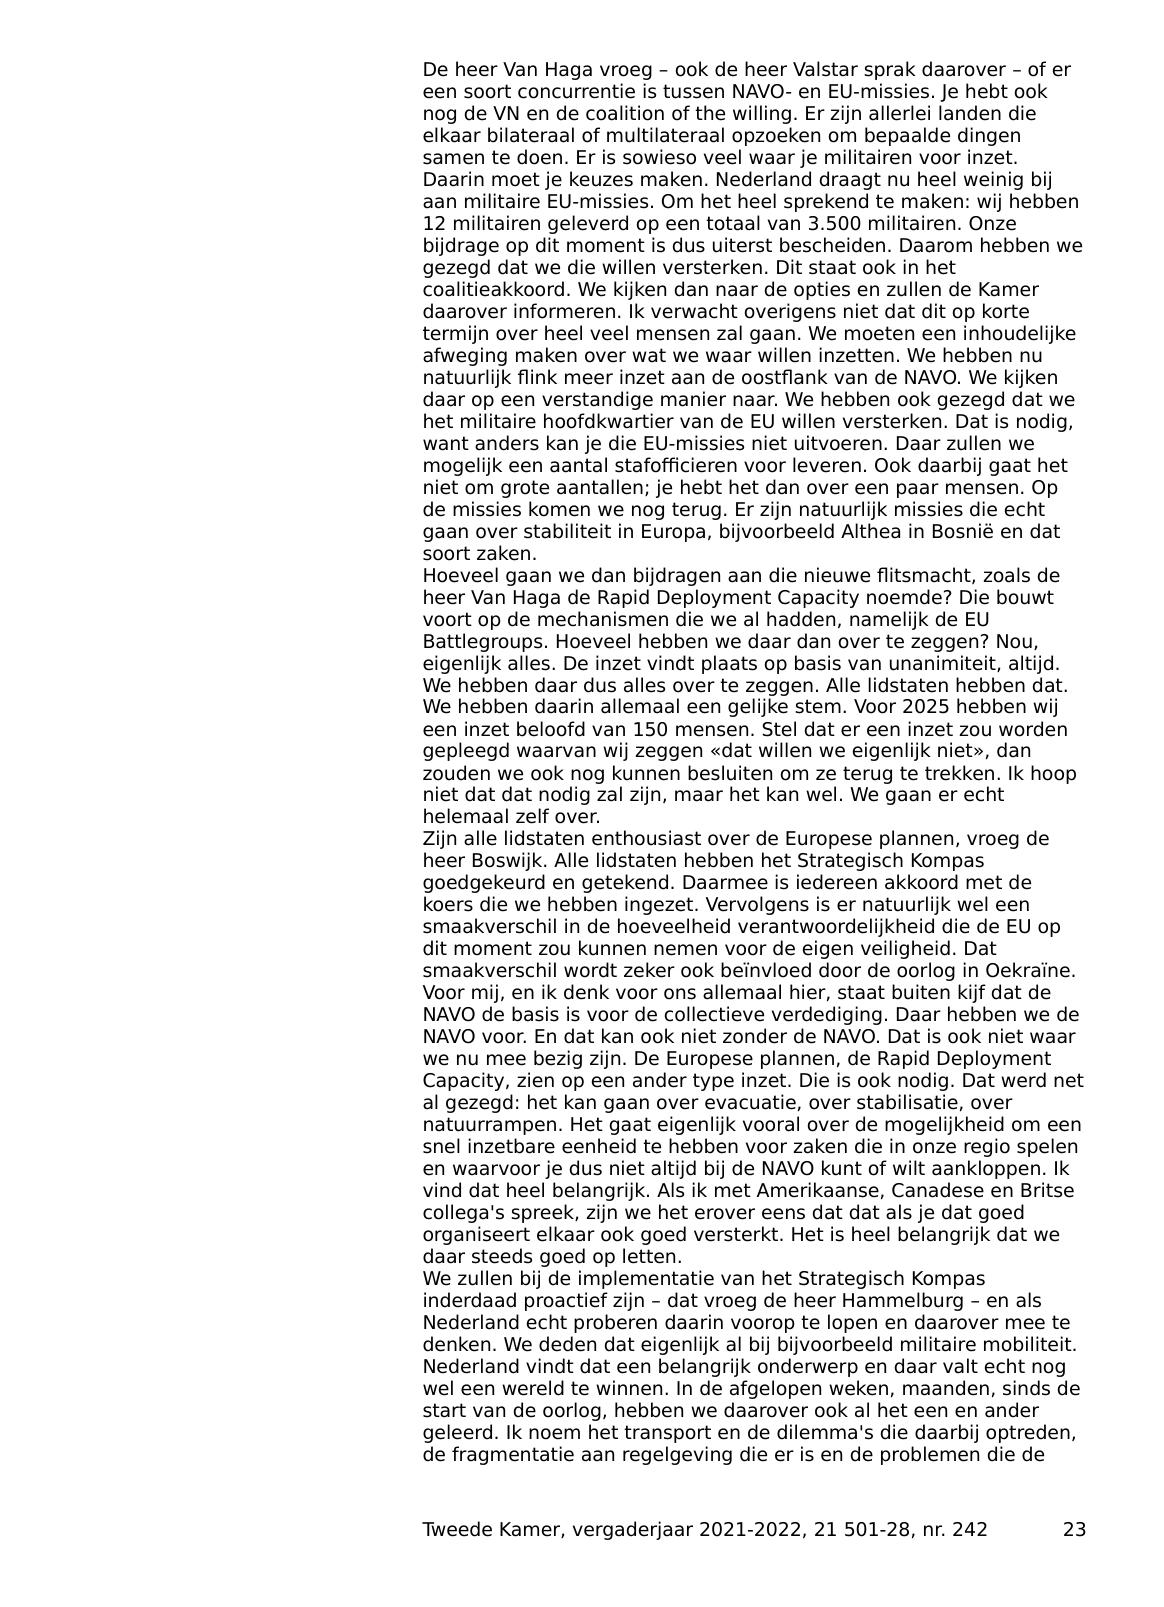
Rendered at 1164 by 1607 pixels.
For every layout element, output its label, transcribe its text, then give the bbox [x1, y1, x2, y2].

text De heer Van Haga vroeg – ook de heer Valstar sprak daarover – of er een soort concurrentie is tussen NAVO- en EU-missies. Je hebt ook nog de VN en de coalition of the willing. Er zijn allerlei landen die elkaar bilateraal of multilateraal opzoeken om bepaalde dingen samen te doen. Er is sowieso veel waar je militairen voor inzet. Daarin moet je keuzes maken. Nederland draagt nu heel weinig bij aan militaire EU-missies. Om het heel sprekend te maken: wij hebben 12 militairen geleverd op een totaal van 3.500 militairen. Onze bijdrage op dit moment is dus uiterst bescheiden. Daarom hebben we gezegd dat we die willen versterken. Dit staat ook in het coalitieakkoord. We kijken dan naar de opties en zullen de Kamer daarover informeren. Ik verwacht overigens niet dat dit op korte termijn over heel veel mensen zal gaan. We moeten een inhoudelijke afweging maken over wat we waar willen inzetten. We hebben nu natuurlijk flink meer inzet aan de oostflank van de NAVO. We kijken daar op een verstandige manier naar. We hebben ook gezegd dat we het militaire hoofdkwartier van de EU willen versterken. Dat is nodig, want anders kan je die EU-missies niet uitvoeren. Daar zullen we mogelijk een aantal stafofficieren voor leveren. Ook daarbij gaat het niet om grote aantallen; je hebt het dan over een paar mensen. Op de missies komen we nog terug. Er zijn natuurlijk missies die echt gaan over stabiliteit in Europa, bijvoorbeeld Althea in Bosnië en dat soort zaken. [422, 59, 1087, 564]
text We zullen bij de implementatie van het Strategisch Kompas inderdaad proactief zijn – dat vroeg de heer Hammelburg – en als Nederland echt proberen daarin voorop te lopen en daarover mee te denken. We deden dat eigenlijk al bij bijvoorbeeld militaire mobiliteit. Nederland vindt dat een belangrijk onderwerp en daar valt echt nog wel een wereld te winnen. In de afgelopen weken, maanden, sinds de start van de oorlog, hebben we daarover ook al het een en ander geleerd. Ik noem het transport en de dilemma's die daarbij optreden, de fragmentatie aan regelgeving die er is en de problemen die de [422, 1268, 1087, 1466]
text Zijn alle lidstaten enthousiast over de Europese plannen, vroeg de heer Boswijk. Alle lidstaten hebben het Strategisch Kompas goedgekeurd en getekend. Daarmee is iedereen akkoord met de koers die we hebben ingezet. Vervolgens is er natuurlijk wel een smaakverschil in de hoeveelheid verantwoordelijkheid die de EU op dit moment zou kunnen nemen voor de eigen veiligheid. Dat smaakverschil wordt zeker ook beïnvloed door de oorlog in Oekraïne. Voor mij, en ik denk voor ons allemaal hier, staat buiten kijf dat de NAVO de basis is voor de collectieve verdediging. Daar hebben we de NAVO voor. En dat kan ook niet zonder de NAVO. Dat is ook niet waar we nu mee bezig zijn. De Europese plannen, de Rapid Deployment Capacity, zien op een ander type inzet. Die is ook nodig. Dat werd net al gezegd: het kan gaan over evacuatie, over stabilisatie, over natuurrampen. Het gaat eigenlijk vooral over de mogelijkheid om een snel inzetbare eenheid te hebben voor zaken die in onze regio spelen en waarvoor je dus niet altijd bij de NAVO kunt of wilt aankloppen. Ik vind dat heel belangrijk. Als ik met Amerikaanse, Canadese en Britse collega's spreek, zijn we het erover eens dat dat als je dat goed organiseert elkaar ook goed versterkt. Het is heel belangrijk dat we daar steeds goed op letten. [422, 828, 1087, 1268]
text Hoeveel gaan we dan bijdragen aan die nieuwe flitsmacht, zoals de heer Van Haga de Rapid Deployment Capacity noemde? Die bouwt voort op de mechanismen die we al hadden, namelijk de EU Battlegroups. Hoeveel hebben we daar dan over te zeggen? Nou, eigenlijk alles. De inzet vindt plaats op basis van unanimiteit, altijd. We hebben daar dus alles over te zeggen. Alle lidstaten hebben dat. We hebben daarin allemaal een gelijke stem. Voor 2025 hebben wij een inzet beloofd van 150 mensen. Stel dat er een inzet zou worden gepleegd waarvan wij zeggen «dat willen we eigenlijk niet», dan zouden we ook nog kunnen besluiten om ze terug te trekken. Ik hoop niet dat dat nodig zal zijn, maar het kan wel. We gaan er echt helemaal zelf over. [422, 564, 1087, 828]
